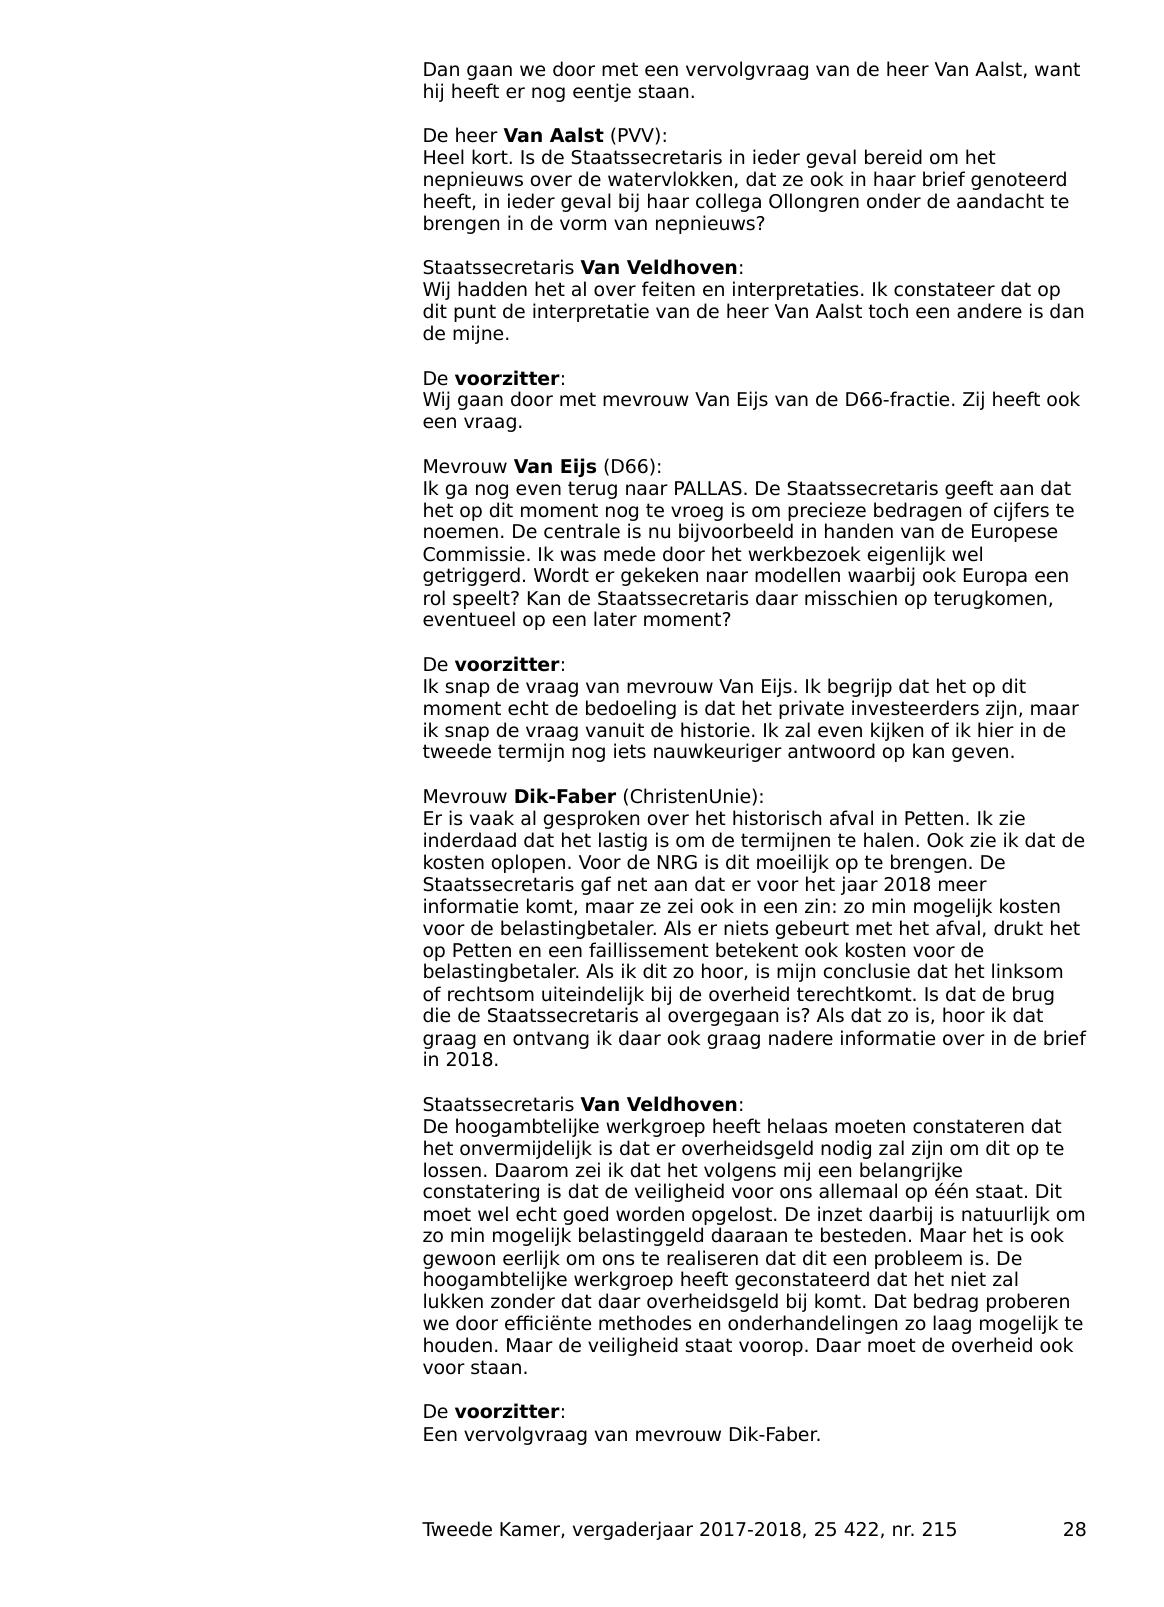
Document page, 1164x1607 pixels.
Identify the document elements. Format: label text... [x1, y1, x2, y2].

text Ik ga nog even terug naar PALLAS. De Staatssecretaris geeft aan dat het op dit moment nog te vroeg is om precieze bedragen of cijfers te noemen. De centrale is nu bijvoorbeeld in handen van de Europese Commissie. Ik was mede door het werkbezoek eigenlijk wel getriggerd. Wordt er gekeken naar modellen waarbij ook Europa een rol speelt? Kan de Staatssecretaris daar misschien op terugkomen, eventueel op een later moment? [422, 477, 1087, 631]
text De voorzitter: [422, 653, 1087, 676]
text De heer Van Aalst (PVV): [422, 125, 1087, 147]
text Staatssecretaris Van Veldhoven: [422, 257, 1087, 279]
text De voorzitter: [422, 367, 1087, 389]
text De hoogambtelijke werkgroep heeft helaas moeten constateren dat het onvermijdelijk is dat er overheidsgeld nodig zal zijn om dit op te lossen. Daarom zei ik dat het volgens mij een belangrijke constatering is dat de veiligheid voor ons allemaal op één staat. Dit moet wel echt goed worden opgelost. De inzet daarbij is natuurlijk om zo min mogelijk belastinggeld daaraan te besteden. Maar het is ook gewoon eerlijk om ons te realiseren dat dit een probleem is. De hoogambtelijke werkgroep heeft geconstateerd dat het niet zal lukken zonder dat daar overheidsgeld bij komt. Dat bedrag proberen we door efficiënte methodes en onderhandelingen zo laag mogelijk te houden. Maar de veiligheid staat voorop. Daar moet de overheid ook voor staan. [422, 1116, 1087, 1379]
text Een vervolgvraag van mevrouw Dik-Faber. [422, 1423, 1087, 1445]
text Wij gaan door met mevrouw Van Eijs van de D66-fractie. Zij heeft ook een vraag. [422, 389, 1087, 433]
text Staatssecretaris Van Veldhoven: [422, 1093, 1087, 1116]
text Er is vaak al gesproken over het historisch afval in Petten. Ik zie inderdaad dat het lastig is om de termijnen te halen. Ook zie ik dat de kosten oplopen. Voor de NRG is dit moeilijk op te brengen. De Staatssecretaris gaf net aan dat er voor het jaar 2018 meer informatie komt, maar ze zei ook in een zin: zo min mogelijk kosten voor de belastingbetaler. Als er niets gebeurt met het afval, drukt het op Petten en een faillissement betekent ook kosten voor de belastingbetaler. Als ik dit zo hoor, is mijn conclusie dat het linksom of rechtsom uiteindelijk bij de overheid terechtkomt. Is dat de brug die de Staatssecretaris al overgegaan is? Als dat zo is, hoor ik dat graag en ontvang ik daar ook graag nadere informatie over in de brief in 2018. [422, 808, 1087, 1071]
text Mevrouw Dik-Faber (ChristenUnie): [422, 786, 1087, 808]
text Dan gaan we door met een vervolgvraag van de heer Van Aalst, want hij heeft er nog eentje staan. [422, 59, 1087, 103]
text Heel kort. Is de Staatssecretaris in ieder geval bereid om het nepnieuws over de watervlokken, dat ze ook in haar brief genoteerd heeft, in ieder geval bij haar collega Ollongren onder de aandacht te brengen in de vorm van nepnieuws? [422, 147, 1087, 235]
text Ik snap de vraag van mevrouw Van Eijs. Ik begrijp dat het op dit moment echt de bedoeling is dat het private investeerders zijn, maar ik snap de vraag vanuit de historie. Ik zal even kijken of ik hier in de tweede termijn nog iets nauwkeuriger antwoord op kan geven. [422, 676, 1087, 763]
text De voorzitter: [422, 1401, 1087, 1423]
text Mevrouw Van Eijs (D66): [422, 456, 1087, 477]
text Wij hadden het al over feiten en interpretaties. Ik constateer dat op dit punt de interpretatie van de heer Van Aalst toch een andere is dan de mijne. [422, 279, 1087, 345]
